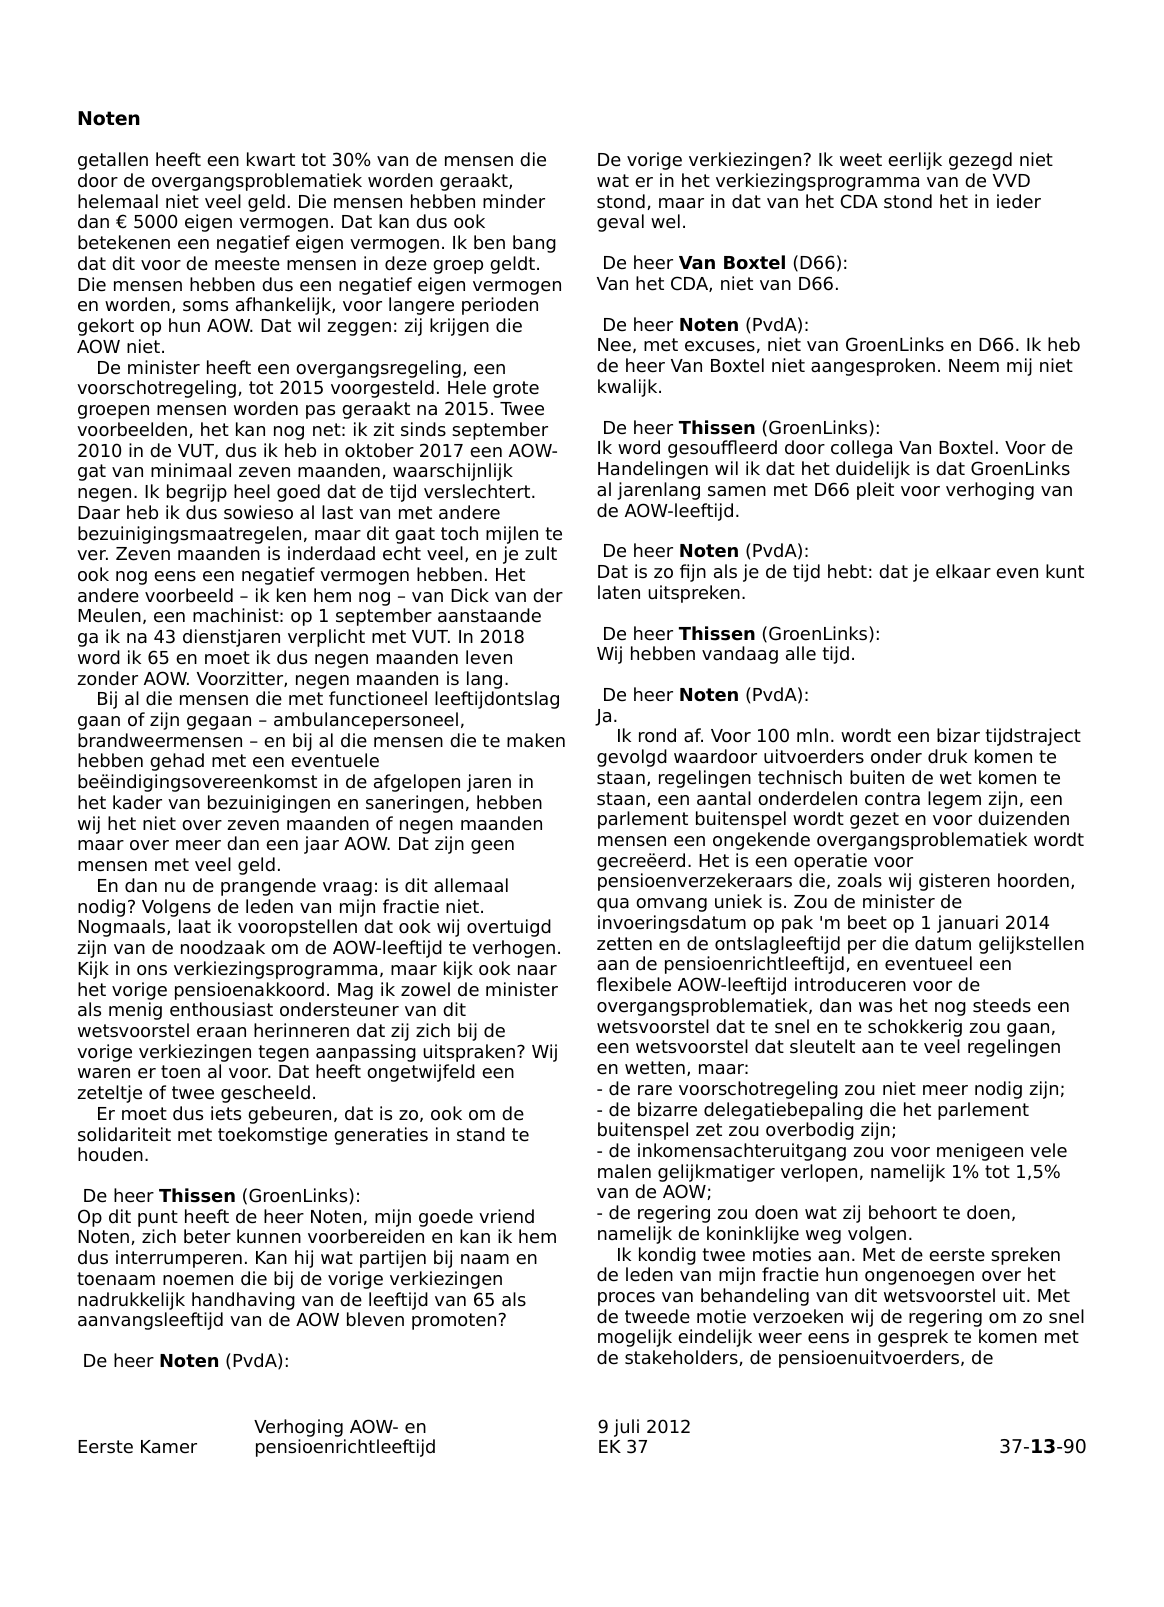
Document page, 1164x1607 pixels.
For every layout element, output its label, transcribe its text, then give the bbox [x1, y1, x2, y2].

text De heer Noten (PvdA): [596, 541, 1087, 562]
text - de rare voorschotregeling zou niet meer nodig zijn; [596, 1079, 1087, 1099]
text Ja. [596, 706, 1087, 726]
text En dan nu de prangende vraag: is dit allemaal nodig? Volgens de leden van mijn fractie niet. Nogmaals, laat ik vooropstellen dat ook wij overtuigd zijn van de noodzaak om de AOW-leeftijd te verhogen. Kijk in ons verkiezingsprogramma, maar kijk ook naar het vorige pensioenakkoord. Mag ik zowel de minister als menig enthousiast ondersteuner van dit wetsvoorstel eraan herinneren dat zij zich bij de vorige verkiezingen tegen aanpassing uitspraken? Wij waren er toen al voor. Dat heeft ongetwijfeld een zeteltje of twee gescheeld. [77, 876, 567, 1104]
text De heer Noten (PvdA): [596, 314, 1087, 335]
text De heer Thissen (GroenLinks): [596, 417, 1087, 438]
text Op dit punt heeft de heer Noten, mijn goede vriend Noten, zich beter kunnen voorbereiden en kan ik hem dus interrumperen. Kan hij wat partijen bij naam en toenaam noemen die bij de vorige verkiezingen nadrukkelijk handhaving van de leeftijd van 65 als aanvangsleeftijd van de AOW bleven promoten? [77, 1207, 567, 1331]
text De vorige verkiezingen? Ik weet eerlijk gezegd niet wat er in het verkiezingsprogramma van de VVD stond, maar in dat van het CDA stond het in ieder geval wel. [596, 150, 1087, 233]
text Van het CDA, niet van D66. [596, 274, 1087, 294]
text Nee, met excuses, niet van GroenLinks en D66. Ik heb de heer Van Boxtel niet aangesproken. Neem mij niet kwalijk. [596, 335, 1087, 397]
text Bij al die mensen die met functioneel leeftijdontslag gaan of zijn gegaan – ambulancepersoneel, brandweermensen – en bij al die mensen die te maken hebben gehad met een eventuele beëindigingsovereenkomst in de afgelopen jaren in het kader van bezuinigingen en saneringen, hebben wij het niet over zeven maanden of negen maanden maar over meer dan een jaar AOW. Dat zijn geen mensen met veel geld. [77, 689, 567, 876]
text De heer Van Boxtel (D66): [596, 253, 1087, 274]
text De minister heeft een overgangsregeling, een voorschotregeling, tot 2015 voorgesteld. Hele grote groepen mensen worden pas geraakt na 2015. Twee voorbeelden, het kan nog net: ik zit sinds september 2010 in de VUT, dus ik heb in oktober 2017 een AOW-gat van minimaal zeven maanden, waarschijnlijk negen. Ik begrijp heel goed dat de tijd verslechtert. Daar heb ik dus sowieso al last van met andere bezuinigingsmaatregelen, maar dit gaat toch mijlen te ver. Zeven maanden is inderdaad echt veel, en je zult ook nog eens een negatief vermogen hebben. Het andere voorbeeld – ik ken hem nog – van Dick van der Meulen, een machinist: op 1 september aanstaande ga ik na 43 dienstjaren verplicht met VUT. In 2018 word ik 65 en moet ik dus negen maanden leven zonder AOW. Voorzitter, negen maanden is lang. [77, 357, 567, 689]
text Ik rond af. Voor 100 mln. wordt een bizar tijdstraject gevolgd waardoor uitvoerders onder druk komen te staan, regelingen technisch buiten de wet komen te staan, een aantal onderdelen contra legem zijn, een parlement buitenspel wordt gezet en voor duizenden mensen een ongekende overgangsproblematiek wordt gecreëerd. Het is een operatie voor pensioenverzekeraars die, zoals wij gisteren hoorden, qua omvang uniek is. Zou de minister de invoeringsdatum op pak 'm beet op 1 januari 2014 zetten en de ontslagleeftijd per die datum gelijkstellen aan de pensioenrichtleeftijd, en eventueel een flexibele AOW-leeftijd introduceren voor de overgangsproblematiek, dan was het nog steeds een wetsvoorstel dat te snel en te schokkerig zou gaan, een wetsvoorstel dat sleutelt aan te veel regelingen en wetten, maar: [596, 726, 1087, 1079]
text - de inkomensachteruitgang zou voor menigeen vele malen gelijkmatiger verlopen, namelijk 1% tot 1,5% van de AOW; [596, 1141, 1087, 1203]
text Wij hebben vandaag alle tijd. [596, 644, 1087, 665]
text Dat is zo fijn als je de tijd hebt: dat je elkaar even kunt laten uitspreken. [596, 562, 1087, 603]
text getallen heeft een kwart tot 30% van de mensen die door de overgangsproblematiek worden geraakt, helemaal niet veel geld. Die mensen hebben minder dan € 5000 eigen vermogen. Dat kan dus ook betekenen een negatief eigen vermogen. Ik ben bang dat dit voor de meeste mensen in deze groep geldt. Die mensen hebben dus een negatief eigen vermogen en worden, soms afhankelijk, voor langere perioden gekort op hun AOW. Dat wil zeggen: zij krijgen die AOW niet. [77, 150, 567, 357]
text Ik kondig twee moties aan. Met de eerste spreken de leden van mijn fractie hun ongenoegen over het proces van behandeling van dit wetsvoorstel uit. Met de tweede motie verzoeken wij de regering om zo snel mogelijk eindelijk weer eens in gesprek te komen met de stakeholders, de pensioenuitvoerders, de [596, 1244, 1087, 1369]
text - de regering zou doen wat zij behoort te doen, namelijk de koninklijke weg volgen. [596, 1203, 1087, 1244]
text De heer Noten (PvdA): [596, 685, 1087, 706]
text - de bizarre delegatiebepaling die het parlement buitenspel zet zou overbodig zijn; [596, 1099, 1087, 1141]
text Ik word gesouffleerd door collega Van Boxtel. Voor de Handelingen wil ik dat het duidelijk is dat GroenLinks al jarenlang samen met D66 pleit voor verhoging van de AOW-leeftijd. [596, 438, 1087, 521]
text De heer Noten (PvdA): [77, 1351, 567, 1372]
text De heer Thissen (GroenLinks): [77, 1186, 567, 1207]
text Er moet dus iets gebeuren, dat is zo, ook om de solidariteit met toekomstige generaties in stand te houden. [77, 1104, 567, 1166]
text De heer Thissen (GroenLinks): [596, 623, 1087, 644]
